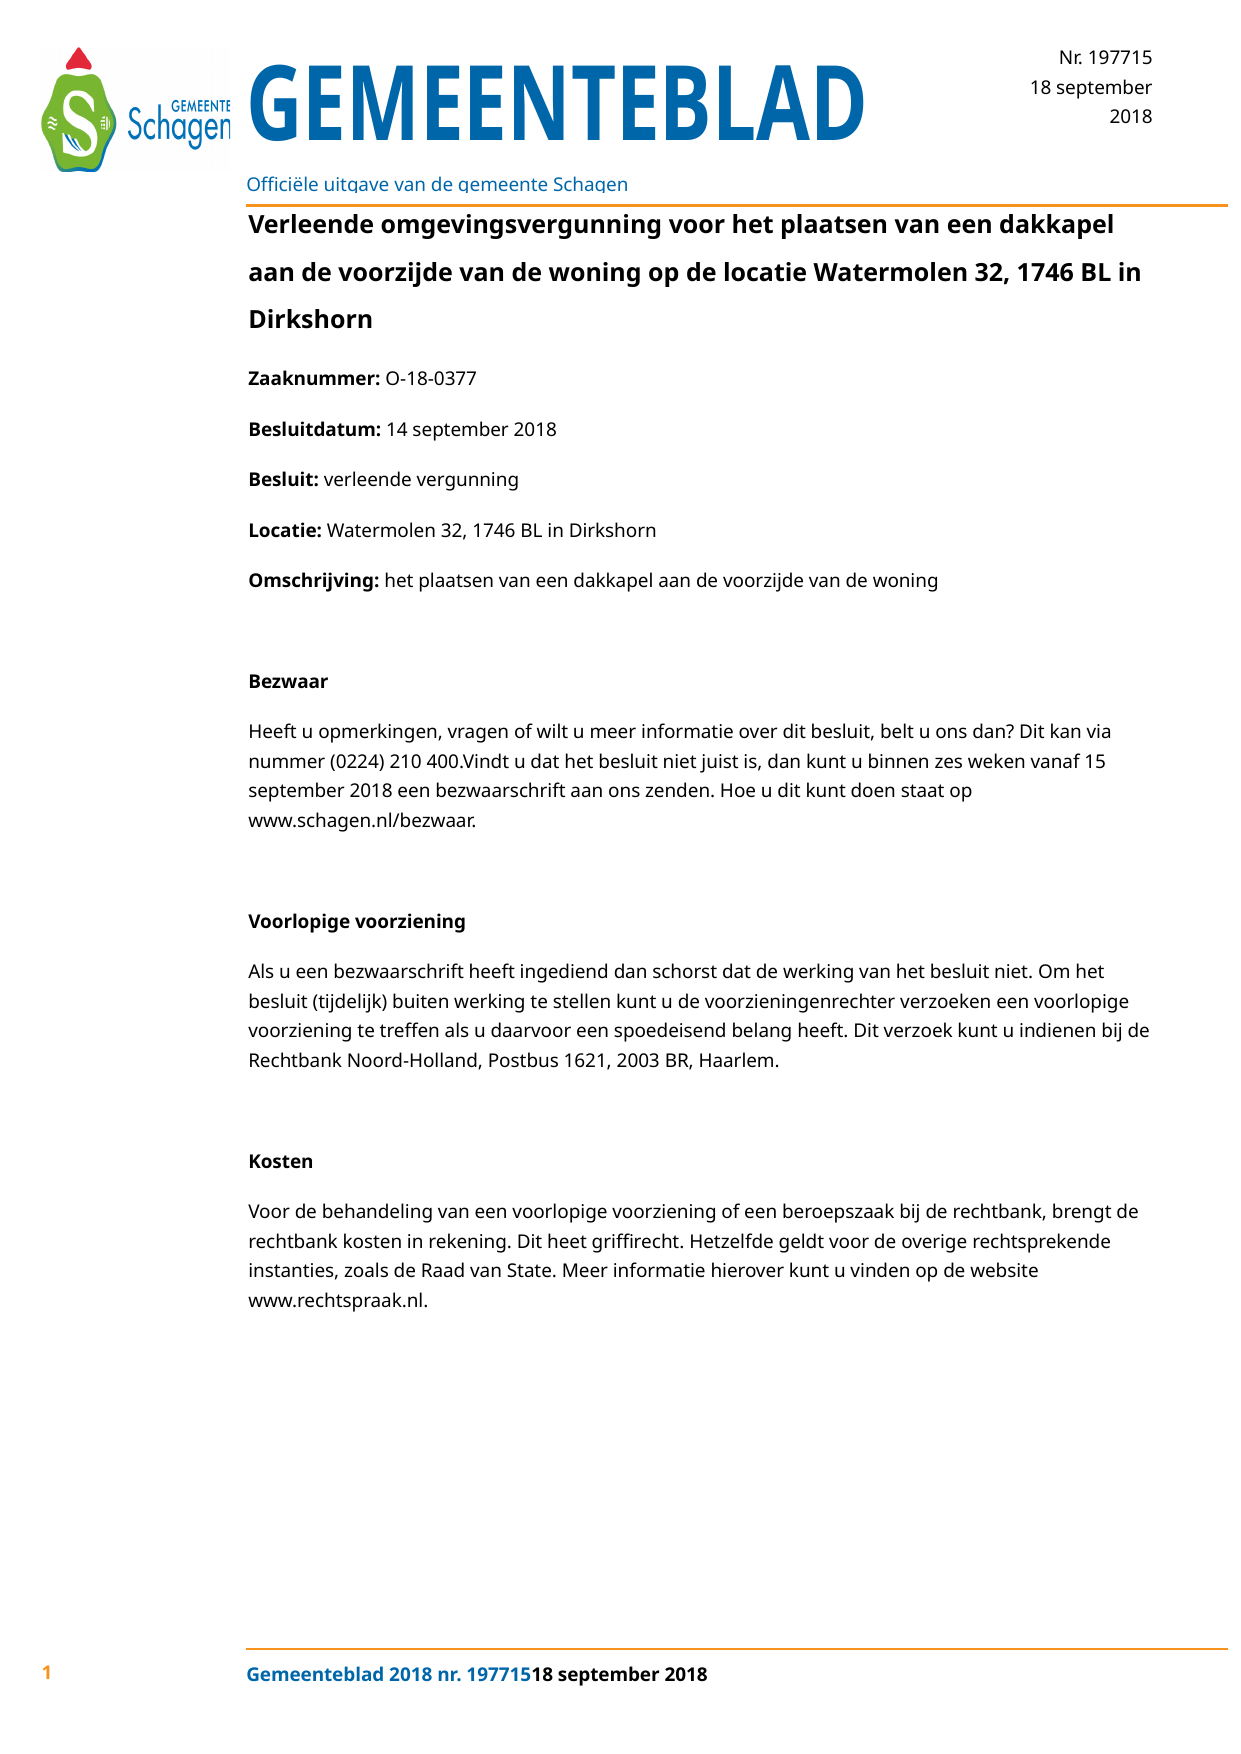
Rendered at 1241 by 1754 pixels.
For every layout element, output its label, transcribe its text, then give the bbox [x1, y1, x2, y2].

text Bezwaar [248, 668, 1152, 694]
text Verleende omgevingsvergunning voor het plaatsen van een dakkapel aan de voorzijde van de woning op de locatie Watermolen 32, 1746 BL in Dirkshorn [248, 207, 1152, 336]
text Besluit: verleende vergunning [248, 466, 1152, 492]
text Heeft u opmerkingen, vragen of wilt u meer informatie over dit besluit, belt u ons dan? Dit kan via nummer (0224) 210 400.Vindt u dat het besluit niet juist is, dan kunt u binnen zes weken vanaf 15 september 2018 een bezwaarschrift aan ons zenden. Hoe u dit kunt doen staat op www.schagen.nl/bezwaar. [248, 718, 1152, 833]
text Locatie: Watermolen 32, 1746 BL in Dirkshorn [248, 517, 1152, 542]
text Omschrijving: het plaatsen van een dakkapel aan de voorzijde van de woning [248, 567, 1152, 593]
text Kosten [248, 1148, 1152, 1174]
text Zaaknummer: O-18-0377 [248, 366, 1152, 391]
text Voorlopige voorziening [248, 908, 1152, 934]
text Als u een bezwaarschrift heeft ingediend dan schorst dat de werking van het besluit niet. Om het besluit (tijdelijk) buiten werking te stellen kunt u de voorzieningenrechter verzoeken een voorlopige voorziening te treffen als u daarvoor een spoedeisend belang heeft. Dit verzoek kunt u indienen bij de Rechtbank Noord-Holland, Postbus 1621, 2003 BR, Haarlem. [248, 958, 1152, 1073]
text Voor de behandeling van een voorlopige voorziening of een beroepszaak bij de rechtbank, brengt de rechtbank kosten in rekening. Dit heet griffirecht. Hetzelfde geldt voor de overige rechtsprekende instanties, zoals de Raad van State. Meer informatie hierover kunt u vinden op de website www.rechtspraak.nl. [248, 1198, 1152, 1313]
picture [41, 47, 231, 172]
text Besluitdatum: 14 september 2018 [248, 416, 1152, 442]
